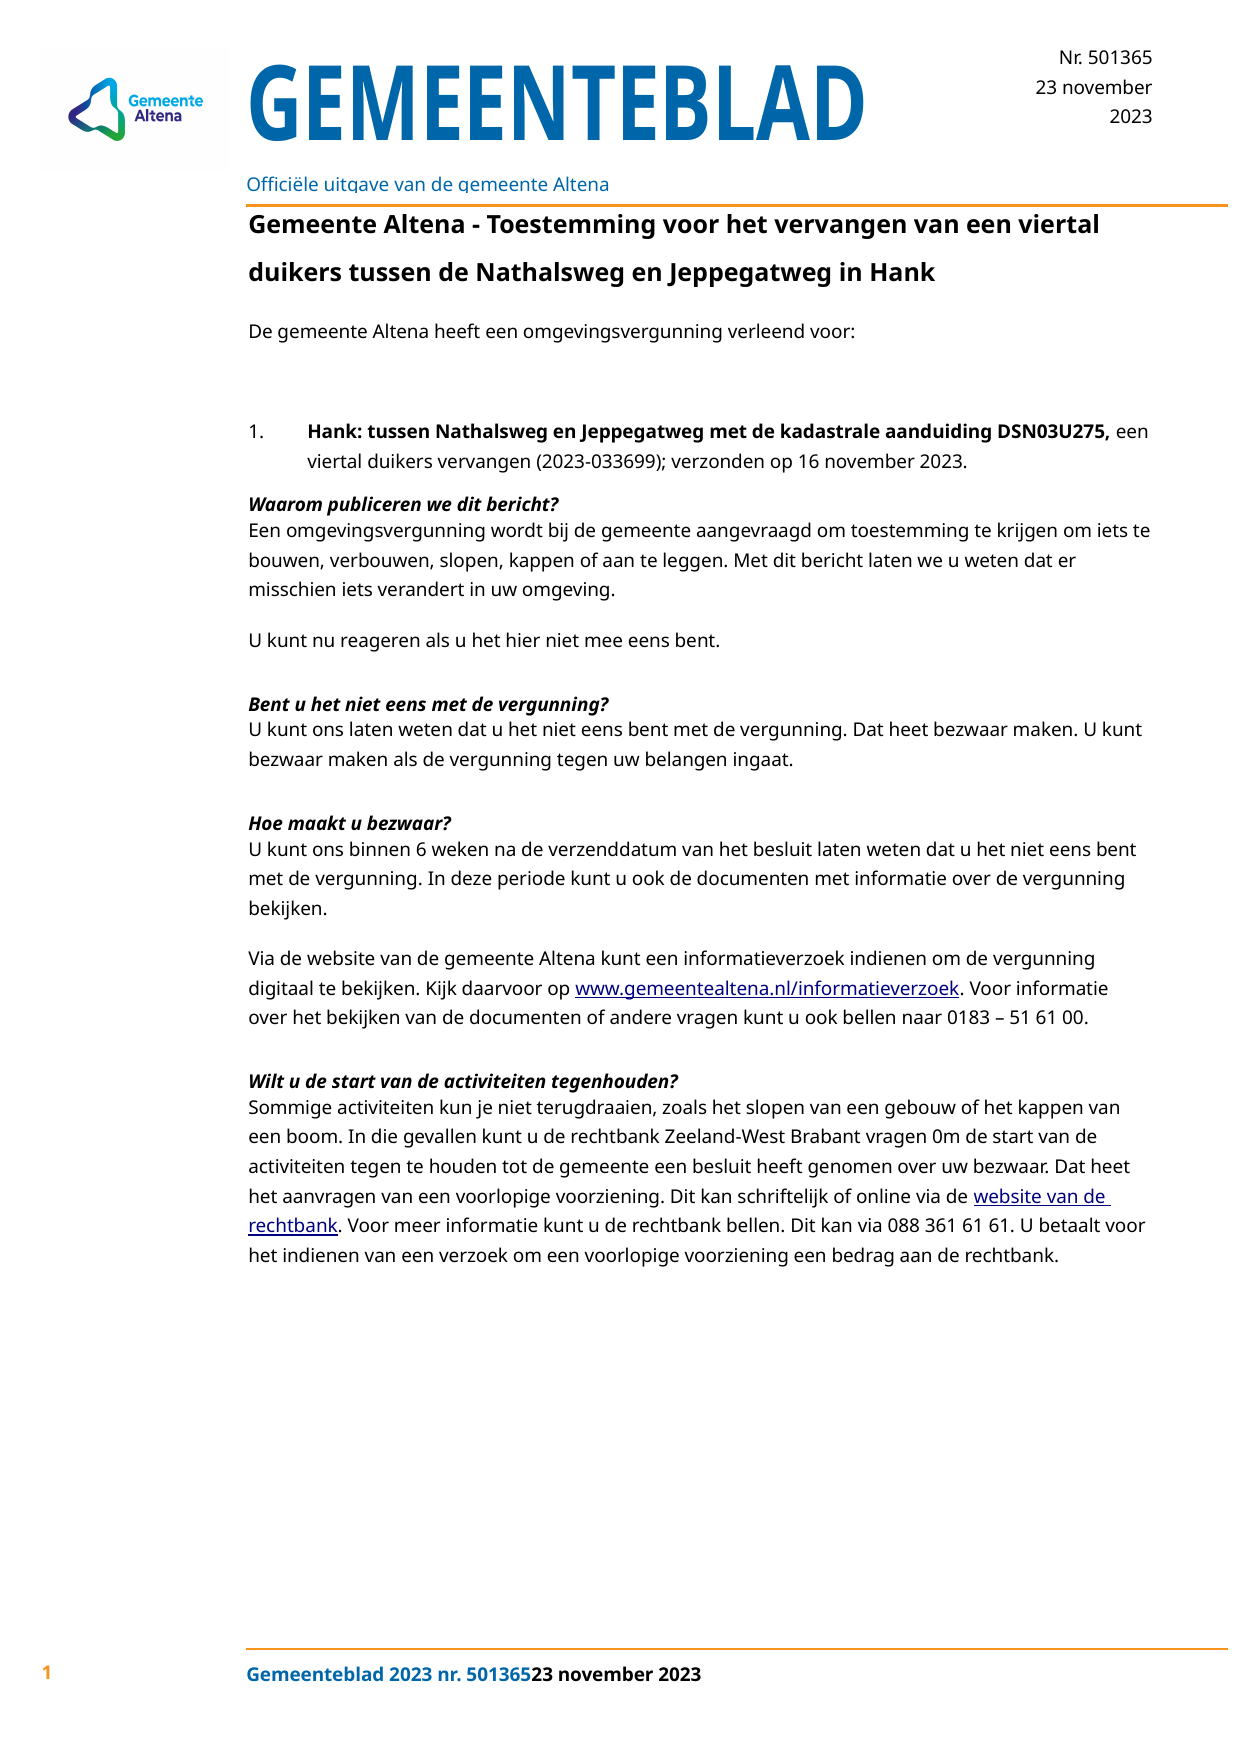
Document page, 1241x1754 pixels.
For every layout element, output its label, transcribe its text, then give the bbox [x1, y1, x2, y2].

picture [41, 47, 231, 172]
text Hoe maakt u bezwaar? [248, 810, 1152, 836]
text Sommige activiteiten kun je niet terugdraaien, zoals het slopen van een gebouw of het kappen van een boom. In die gevallen kunt u de rechtbank Zeeland-West Brabant vragen 0m de start van de activiteiten tegen te houden tot de gemeente een besluit heeft genomen over uw bezwaar. Dat heet het aanvragen van een voorlopige voorziening. Dit kan schriftelijk of online via de website van de rechtbank. Voor meer informatie kunt u de rechtbank bellen. Dit kan via 088 361 61 61. U betaalt voor het indienen van een verzoek om een voorlopige voorziening een bedrag aan de rechtbank. [248, 1094, 1152, 1268]
text U kunt ons laten weten dat u het niet eens bent met de vergunning. Dat heet bezwaar maken. U kunt bezwaar maken als de vergunning tegen uw belangen ingaat. [248, 716, 1152, 772]
text U kunt ons binnen 6 weken na de verzenddatum van het besluit laten weten dat u het niet eens bent met de vergunning. In deze periode kunt u ook de documenten met informatie over de vergunning bekijken. [248, 836, 1152, 921]
text Een omgevingsvergunning wordt bij de gemeente aangevraagd om toestemming te krijgen om iets te bouwen, verbouwen, slopen, kappen of aan te leggen. Met dit bericht laten we u weten dat er misschien iets verandert in uw omgeving. [248, 517, 1152, 602]
text Gemeente Altena - Toestemming voor het vervangen van een viertal duikers tussen de Nathalsweg en Jeppegatweg in Hank [248, 207, 1152, 288]
text Bent u het niet eens met de vergunning? [248, 691, 1152, 716]
text Waarom publiceren we dit bericht? [248, 491, 1152, 517]
text Wilt u de start van de activiteiten tegenhouden? [248, 1068, 1152, 1094]
text U kunt nu reageren als u het hier niet mee eens bent. [248, 627, 1152, 652]
text Via de website van de gemeente Altena kunt een informatieverzoek indienen om de vergunning digitaal te bekijken. Kijk daarvoor op www.gemeentealtena.nl/informatieverzoek. Voor informatie over het bekijken van de documenten of andere vragen kunt u ook bellen naar 0183 – 51 61 00. [248, 945, 1152, 1030]
text De gemeente Altena heeft een omgevingsvergunning verleend voor: [248, 318, 1152, 344]
list Hank: tussen Nathalsweg en Jeppegatweg met de kadastrale aanduiding DSN03U275, een viertal duikers vervangen (2023-033699); verzonden op 16 november 2023. [248, 419, 1152, 474]
